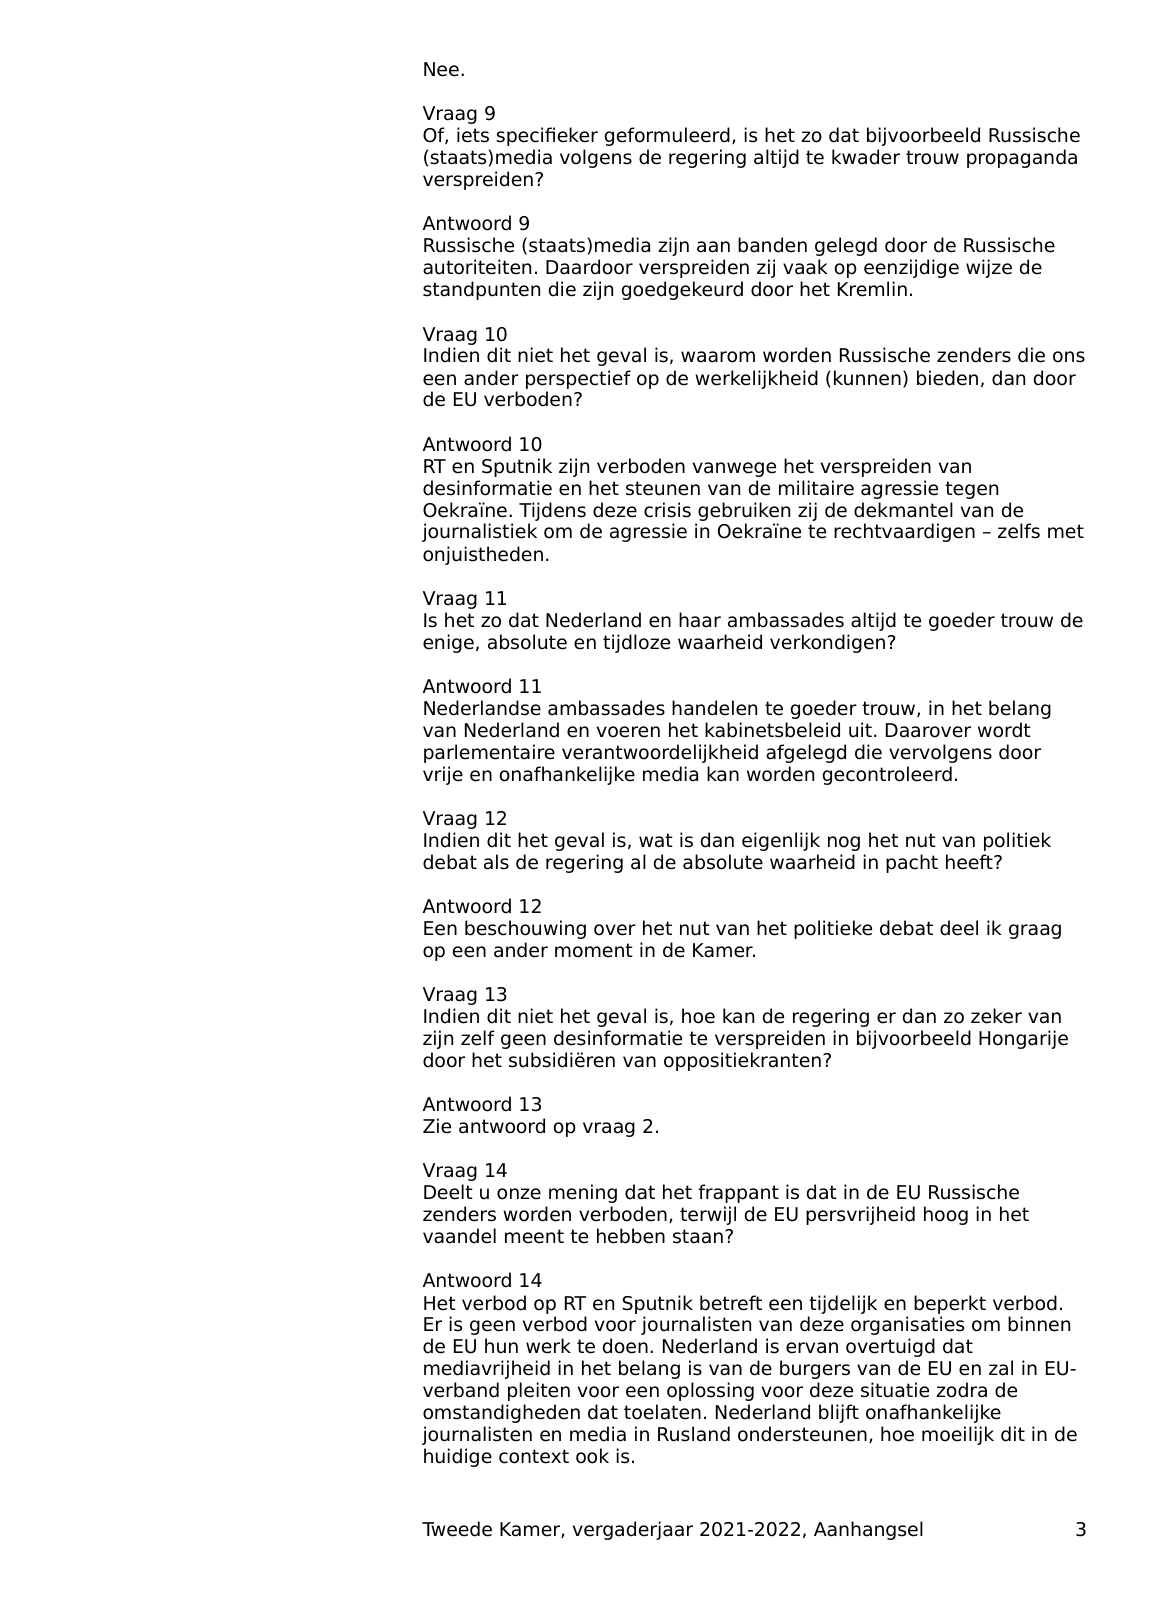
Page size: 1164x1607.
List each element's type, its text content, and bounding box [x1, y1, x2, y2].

text Vraag 9 [422, 103, 1087, 125]
text Vraag 10 [422, 323, 1087, 345]
text Vraag 13 [422, 984, 1087, 1006]
text Is het zo dat Nederland en haar ambassades altijd te goeder trouw de enige, absolute en tijdloze waarheid verkondigen? [422, 609, 1087, 653]
text Indien dit niet het geval is, waarom worden Russische zenders die ons een ander perspectief op de werkelijkheid (kunnen) bieden, dan door de EU verboden? [422, 345, 1087, 411]
text Vraag 14 [422, 1160, 1087, 1182]
text Antwoord 12 [422, 896, 1087, 918]
text Indien dit het geval is, wat is dan eigenlijk nog het nut van politiek debat als de regering al de absolute waarheid in pacht heeft? [422, 830, 1087, 874]
text Vraag 12 [422, 808, 1087, 830]
text RT en Sputnik zijn verboden vanwege het verspreiden van desinformatie en het steunen van de militaire agressie tegen Oekraïne. Tijdens deze crisis gebruiken zij de dekmantel van de journalistiek om de agressie in Oekraïne te rechtvaardigen – zelfs met onjuistheden. [422, 456, 1087, 565]
text Indien dit niet het geval is, hoe kan de regering er dan zo zeker van zijn zelf geen desinformatie te verspreiden in bijvoorbeeld Hongarije door het subsidiëren van oppositiekranten? [422, 1006, 1087, 1072]
text Russische (staats)media zijn aan banden gelegd door de Russische autoriteiten. Daardoor verspreiden zij vaak op eenzijdige wijze de standpunten die zijn goedgekeurd door het Kremlin. [422, 235, 1087, 301]
text Of, iets specifieker geformuleerd, is het zo dat bijvoorbeeld Russische (staats)media volgens de regering altijd te kwader trouw propaganda verspreiden? [422, 125, 1087, 191]
text Antwoord 9 [422, 213, 1087, 235]
text Nee. [422, 59, 1087, 81]
text Zie antwoord op vraag 2. [422, 1116, 1087, 1138]
text Nederlandse ambassades handelen te goeder trouw, in het belang van Nederland en voeren het kabinetsbeleid uit. Daarover wordt parlementaire verantwoordelijkheid afgelegd die vervolgens door vrije en onafhankelijke media kan worden gecontroleerd. [422, 698, 1087, 786]
text Antwoord 14 [422, 1270, 1087, 1292]
text Antwoord 10 [422, 433, 1087, 456]
text Deelt u onze mening dat het frappant is dat in de EU Russische zenders worden verboden, terwijl de EU persvrijheid hoog in het vaandel meent te hebben staan? [422, 1182, 1087, 1248]
text Antwoord 11 [422, 676, 1087, 698]
text Vraag 11 [422, 588, 1087, 609]
text Antwoord 13 [422, 1094, 1087, 1116]
text Het verbod op RT en Sputnik betreft een tijdelijk en beperkt verbod. Er is geen verbod voor journalisten van deze organisaties om binnen de EU hun werk te doen. Nederland is ervan overtuigd dat mediavrijheid in het belang is van de burgers van de EU en zal in EU-verband pleiten voor een oplossing voor deze situatie zodra de omstandigheden dat toelaten. Nederland blijft onafhankelijke journalisten en media in Rusland ondersteunen, hoe moeilijk dit in de huidige context ook is. [422, 1292, 1087, 1468]
text Een beschouwing over het nut van het politieke debat deel ik graag op een ander moment in de Kamer. [422, 918, 1087, 962]
